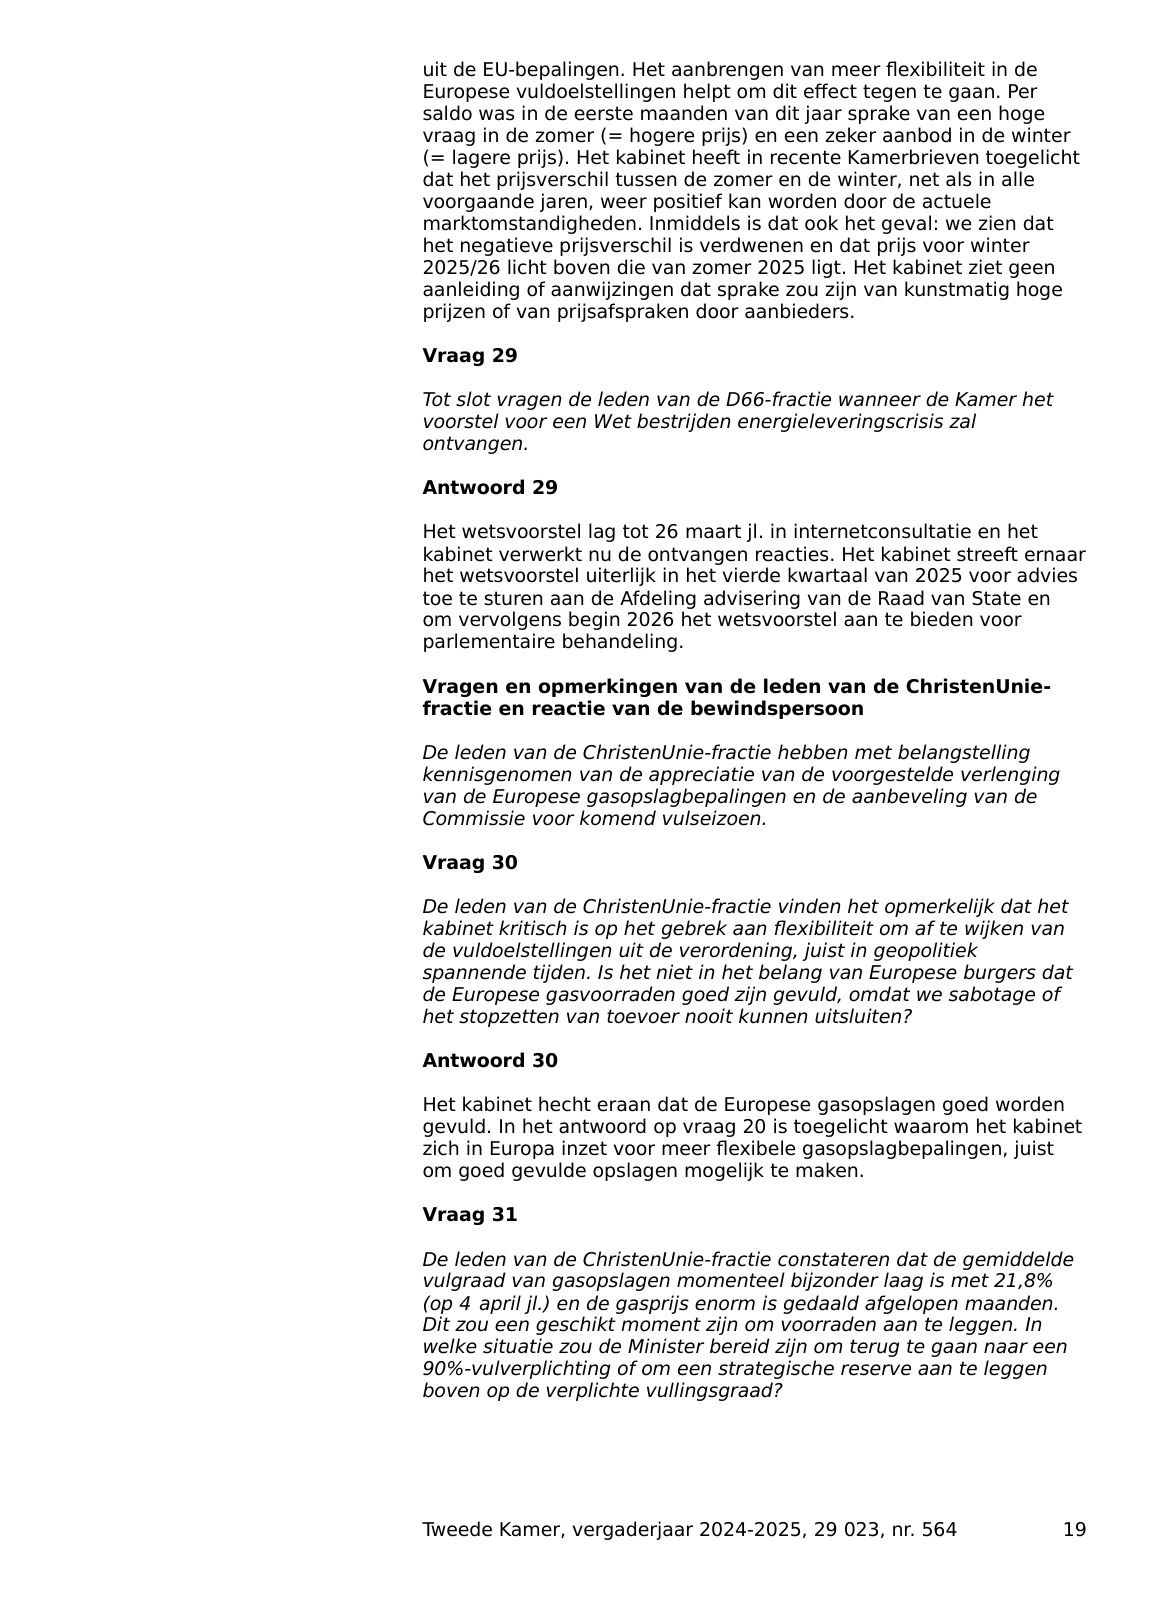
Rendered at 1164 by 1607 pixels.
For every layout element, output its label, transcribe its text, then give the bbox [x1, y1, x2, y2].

subtitle Vraag 30 [422, 852, 1087, 874]
text De leden van de ChristenUnie-fractie vinden het opmerkelijk dat het kabinet kritisch is op het gebrek aan flexibiliteit om af te wijken van de vuldoelstellingen uit de verordening, juist in geopolitiek spannende tijden. Is het niet in het belang van Europese burgers dat de Europese gasvoorraden goed zijn gevuld, omdat we sabotage of het stopzetten van toevoer nooit kunnen uitsluiten? [422, 896, 1087, 1028]
text Het kabinet hecht eraan dat de Europese gasopslagen goed worden gevuld. In het antwoord op vraag 20 is toegelicht waarom het kabinet zich in Europa inzet voor meer flexibele gasopslagbepalingen, juist om goed gevulde opslagen mogelijk te maken. [422, 1094, 1087, 1182]
subtitle Vragen en opmerkingen van de leden van de ChristenUnie-fractie en reactie van de bewindspersoon [422, 676, 1087, 719]
text Tot slot vragen de leden van de D66-fractie wanneer de Kamer het voorstel voor een Wet bestrijden energieleveringscrisis zal ontvangen. [422, 389, 1087, 455]
subtitle Vraag 31 [422, 1204, 1087, 1226]
text Het wetsvoorstel lag tot 26 maart jl. in internetconsultatie en het kabinet verwerkt nu de ontvangen reacties. Het kabinet streeft ernaar het wetsvoorstel uiterlijk in het vierde kwartaal van 2025 voor advies toe te sturen aan de Afdeling advisering van de Raad van State en om vervolgens begin 2026 het wetsvoorstel aan te bieden voor parlementaire behandeling. [422, 521, 1087, 653]
text De leden van de ChristenUnie-fractie hebben met belangstelling kennisgenomen van de appreciatie van de voorgestelde verlenging van de Europese gasopslagbepalingen en de aanbeveling van de Commissie voor komend vulseizoen. [422, 742, 1087, 829]
subtitle Antwoord 30 [422, 1050, 1087, 1072]
text uit de EU-bepalingen. Het aanbrengen van meer flexibiliteit in de Europese vuldoelstellingen helpt om dit effect tegen te gaan. Per saldo was in de eerste maanden van dit jaar sprake van een hoge vraag in de zomer (= hogere prijs) en een zeker aanbod in de winter (= lagere prijs). Het kabinet heeft in recente Kamerbrieven toegelicht dat het prijsverschil tussen de zomer en de winter, net als in alle voorgaande jaren, weer positief kan worden door de actuele marktomstandigheden. Inmiddels is dat ook het geval: we zien dat het negatieve prijsverschil is verdwenen en dat prijs voor winter 2025/26 licht boven die van zomer 2025 ligt. Het kabinet ziet geen aanleiding of aanwijzingen dat sprake zou zijn van kunstmatig hoge prijzen of van prijsafspraken door aanbieders. [422, 59, 1087, 323]
text De leden van de ChristenUnie-fractie constateren dat de gemiddelde vulgraad van gasopslagen momenteel bijzonder laag is met 21,8% (op 4 april jl.) en de gasprijs enorm is gedaald afgelopen maanden. Dit zou een geschikt moment zijn om voorraden aan te leggen. In welke situatie zou de Minister bereid zijn om terug te gaan naar een 90%-vulverplichting of om een strategische reserve aan te leggen boven op de verplichte vullingsgraad? [422, 1248, 1087, 1402]
subtitle Vraag 29 [422, 345, 1087, 367]
subtitle Antwoord 29 [422, 477, 1087, 499]
